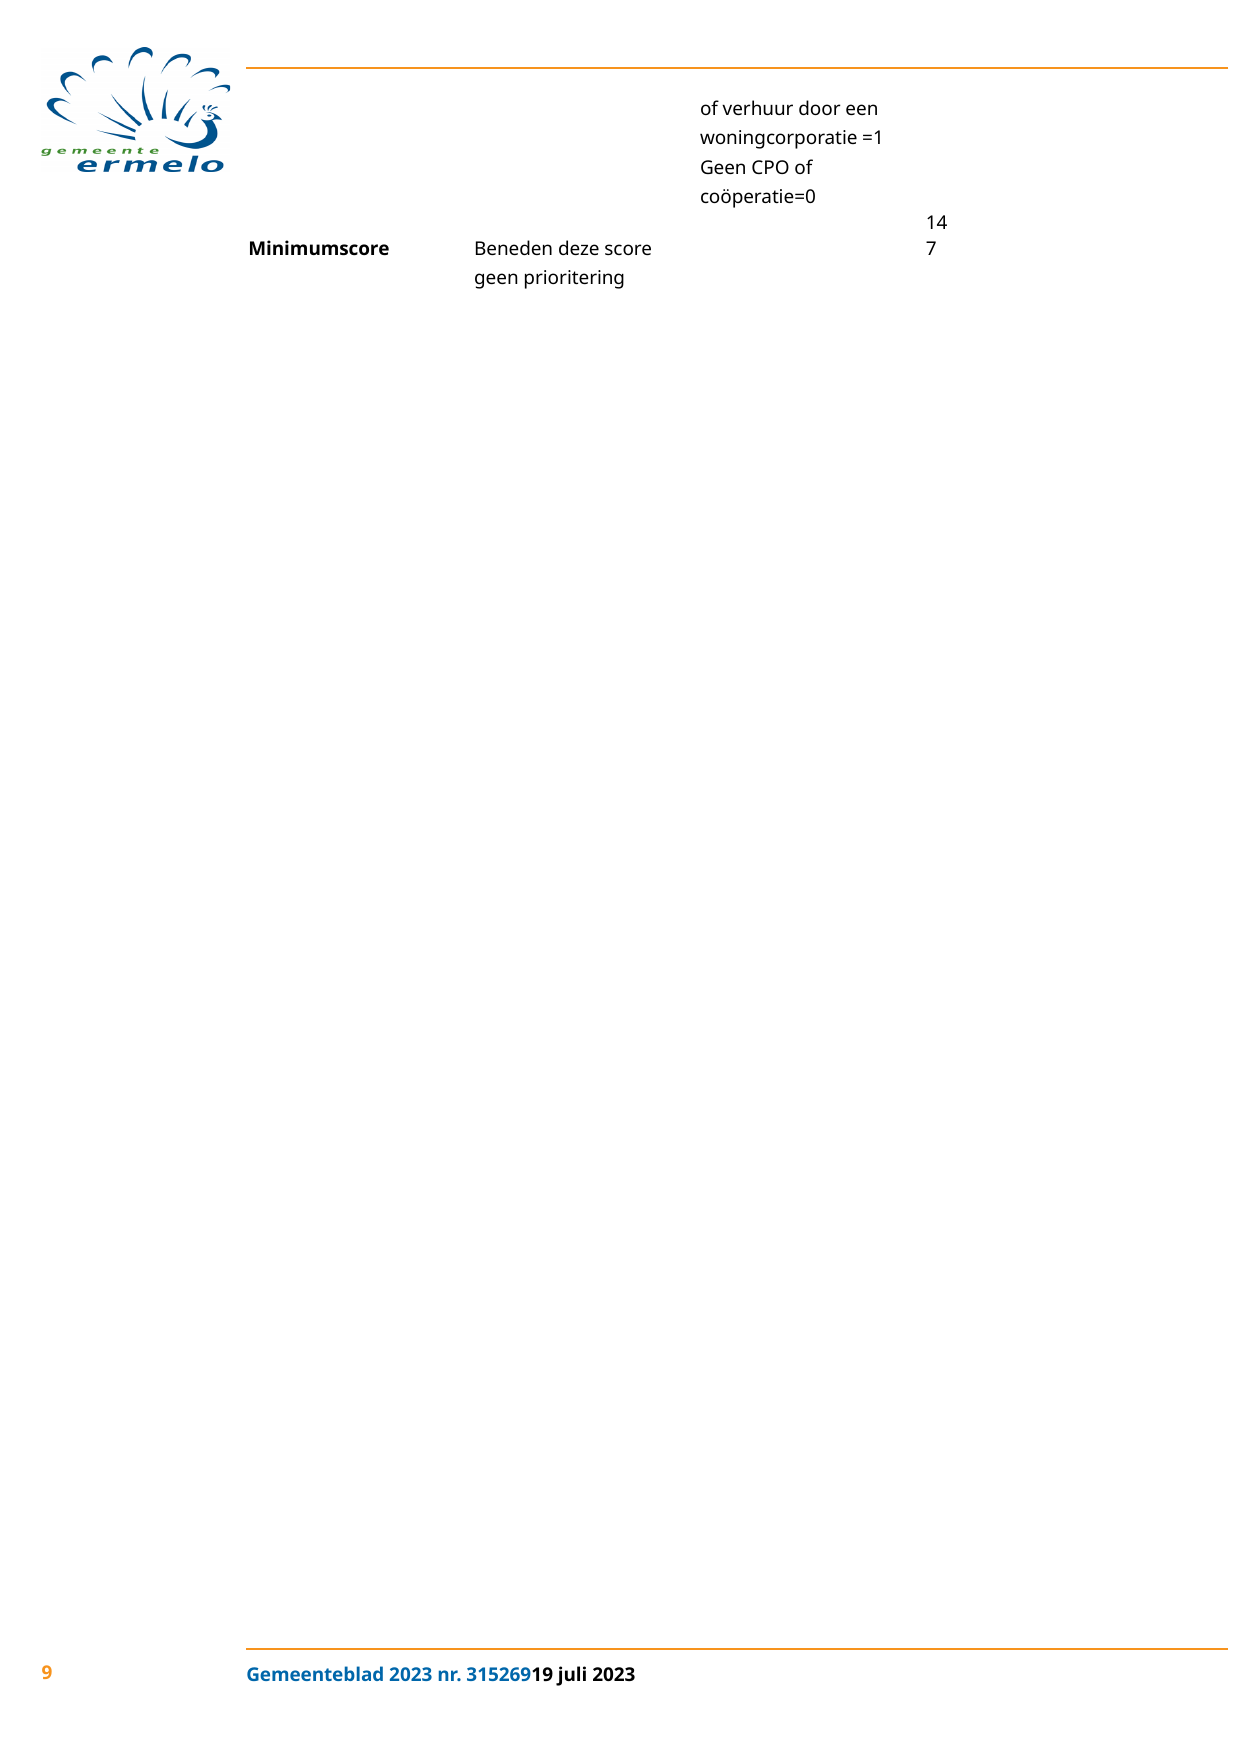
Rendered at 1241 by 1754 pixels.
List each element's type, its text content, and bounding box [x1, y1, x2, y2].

table_cell [926, 95, 1152, 209]
table_cell 14 [926, 209, 1152, 235]
table_cell Minimumscore [248, 235, 474, 290]
table_cell 7 [926, 235, 1152, 290]
table_cell [248, 209, 474, 235]
table_cell [700, 209, 926, 235]
table_cell [248, 95, 474, 209]
table_cell of verhuur door een woningcorporatie =1 Geen CPO of coöperatie=0 [700, 95, 926, 209]
table_cell [700, 235, 926, 290]
picture [41, 47, 231, 172]
table_cell Beneden deze score geen prioritering [474, 235, 700, 290]
table_cell [474, 209, 700, 235]
table_cell [474, 95, 700, 209]
